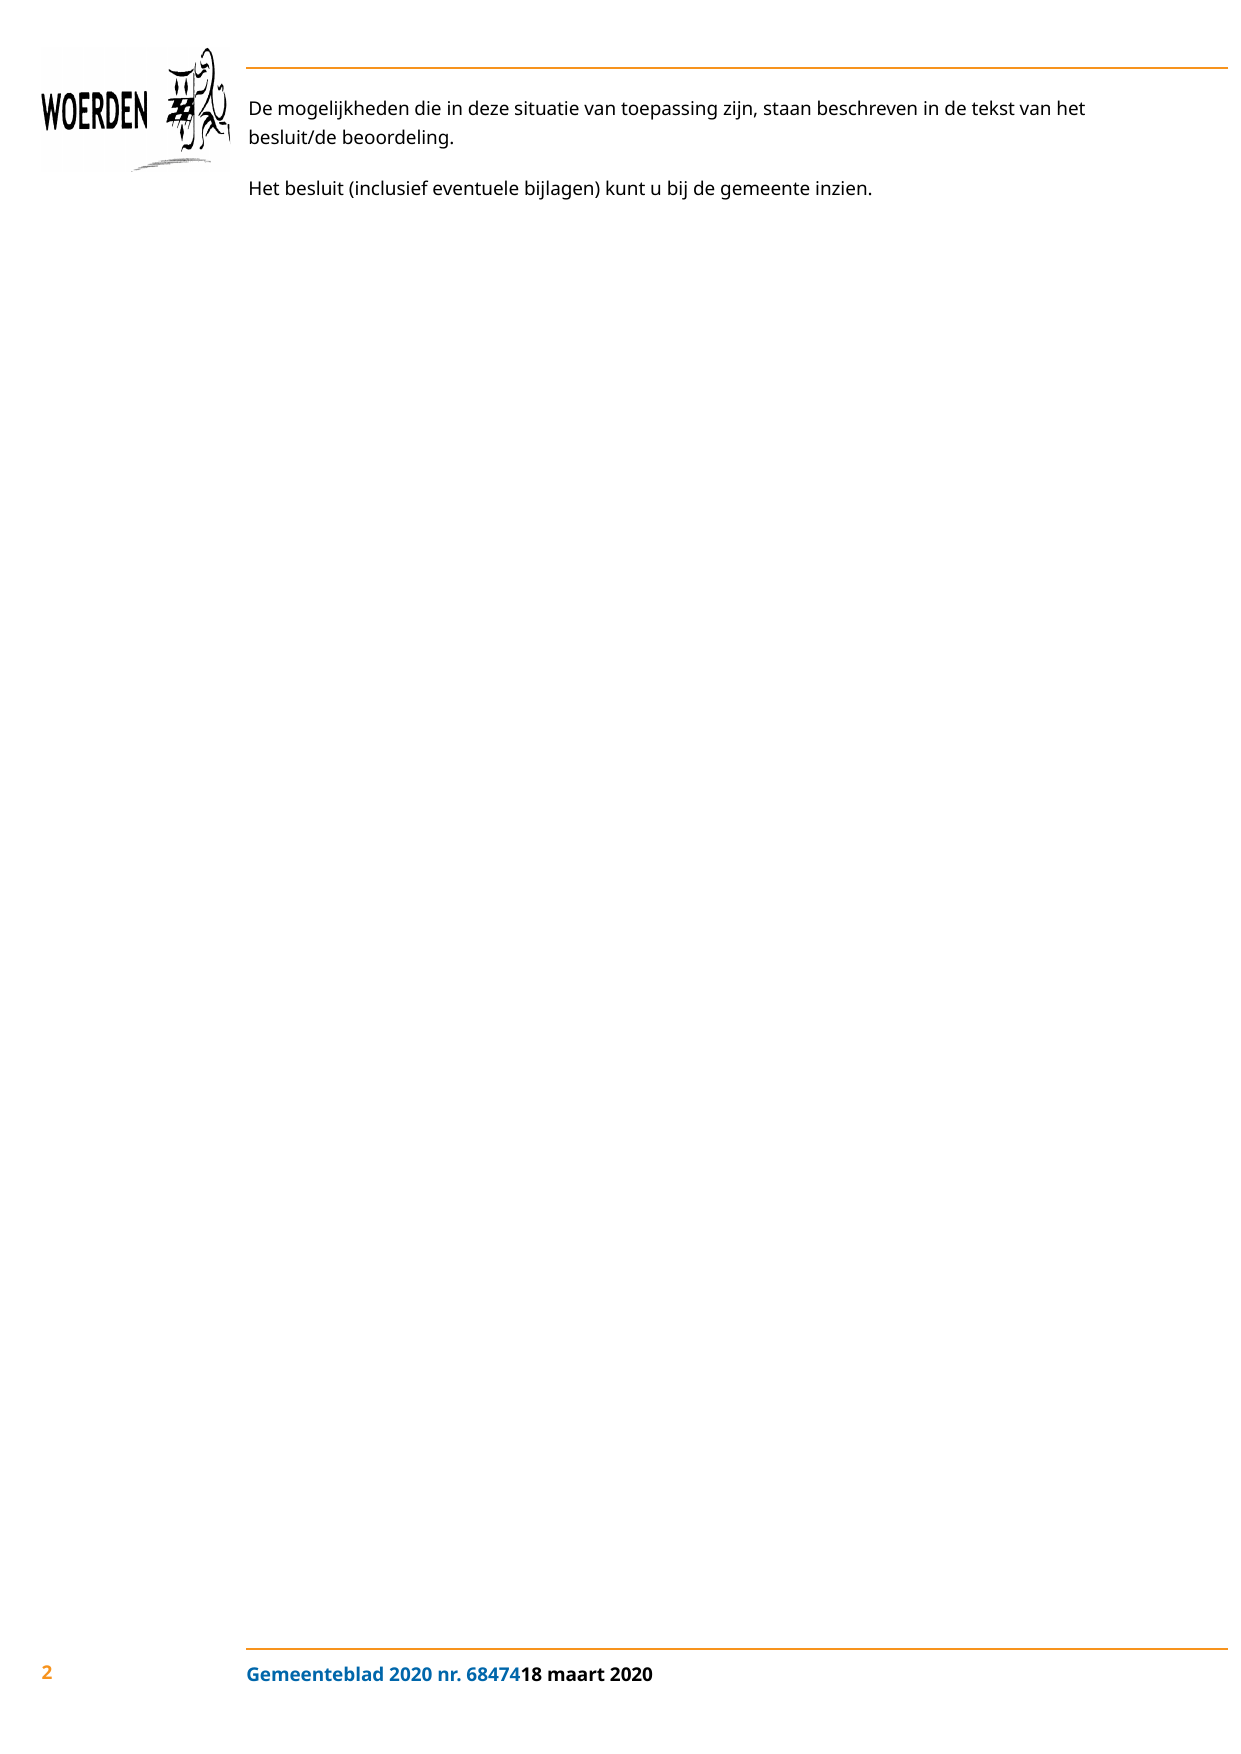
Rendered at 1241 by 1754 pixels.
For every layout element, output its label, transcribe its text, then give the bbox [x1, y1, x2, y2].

text Het besluit (inclusief eventuele bijlagen) kunt u bij de gemeente inzien. [248, 175, 1152, 201]
picture [41, 47, 231, 172]
text De mogelijkheden die in deze situatie van toepassing zijn, staan beschreven in de tekst van het besluit/de beoordeling. [248, 95, 1152, 150]
